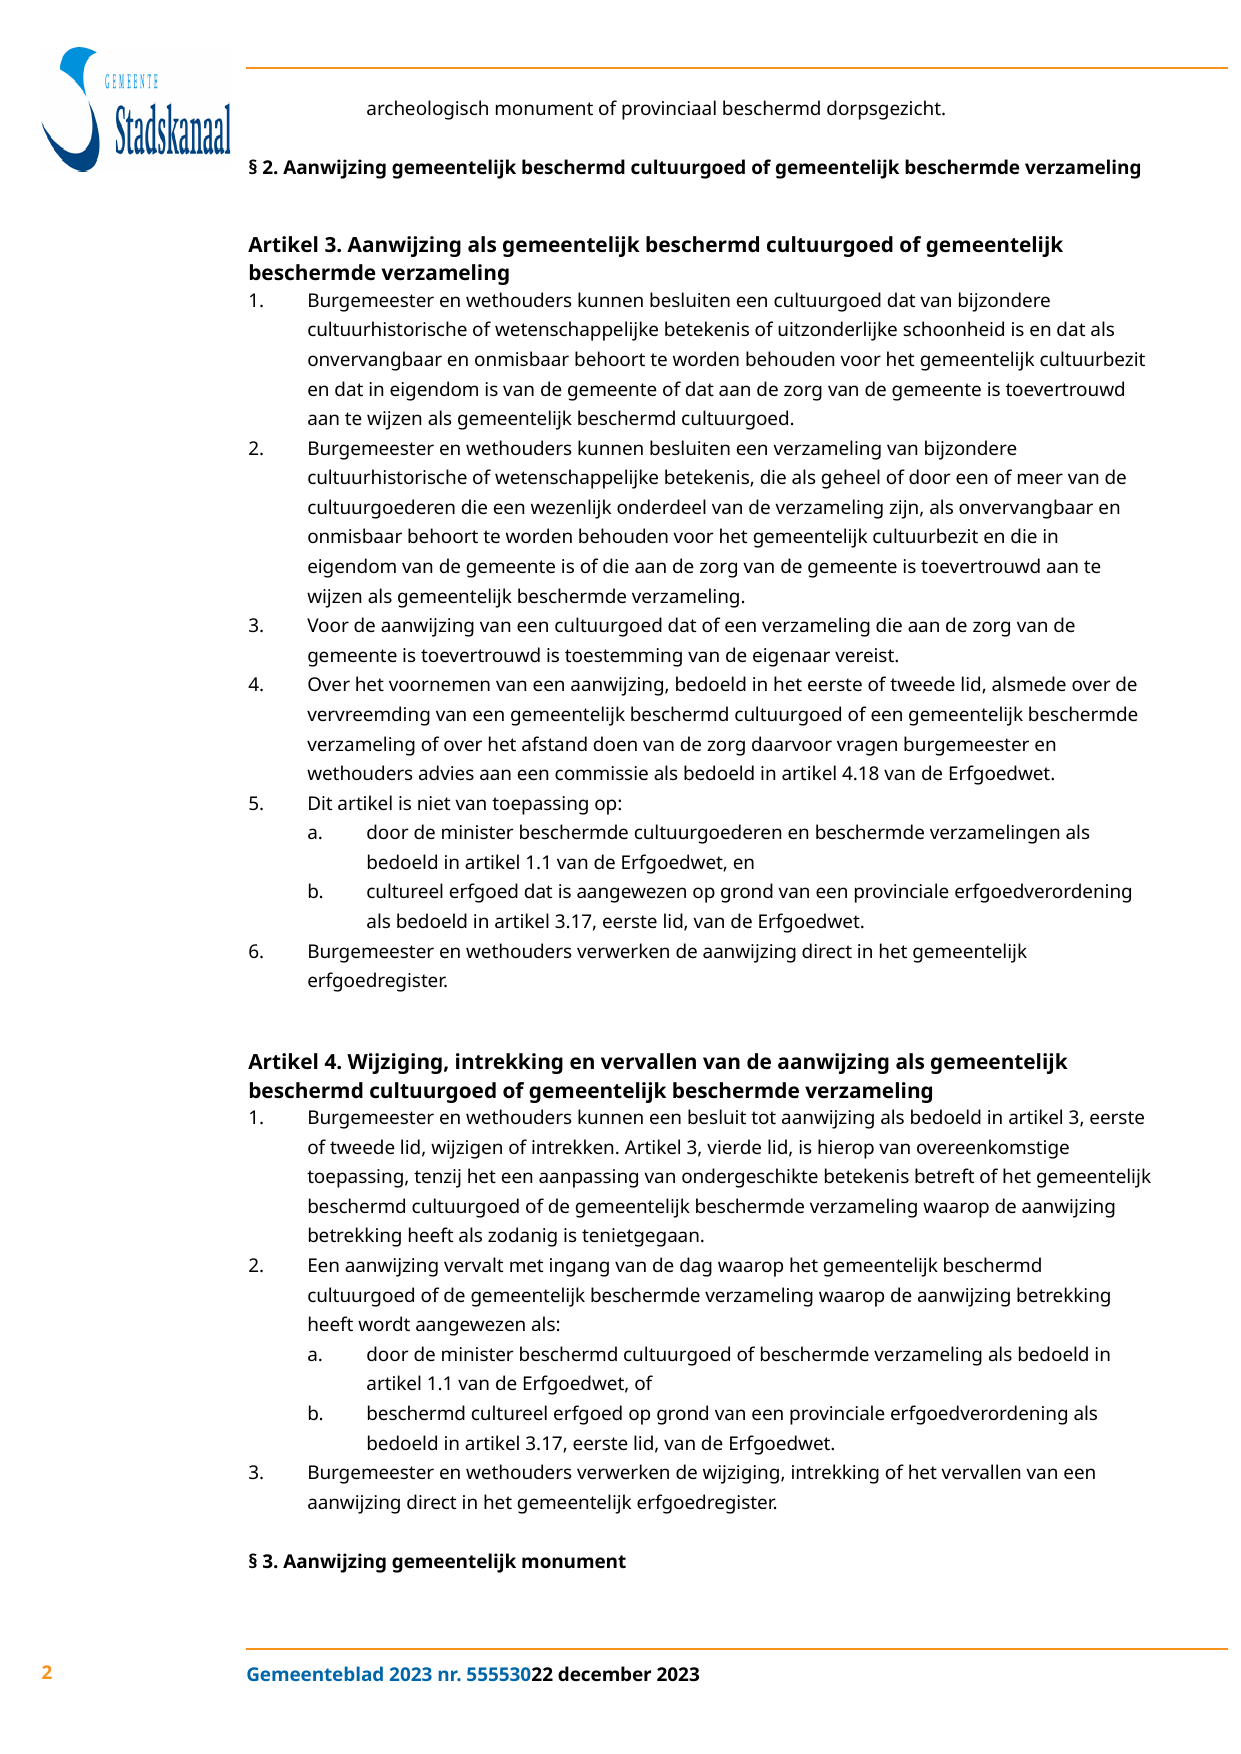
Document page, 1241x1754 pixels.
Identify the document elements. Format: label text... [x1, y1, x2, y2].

list Burgemeester en wethouders verwerken de wijziging, intrekking of het vervallen van een aanwijzing direct in het gemeentelijk erfgoedregister. [248, 1459, 1152, 1514]
list cultureel erfgoed dat is aangewezen op grond van een provinciale erfgoedverordening als bedoeld in artikel 3.17, eerste lid, van de Erfgoedwet. [307, 879, 1152, 934]
list Burgemeester en wethouders kunnen besluiten een cultuurgoed dat van bijzondere cultuurhistorische of wetenschappelijke betekenis of uitzonderlijke schoonheid is en dat als onvervangbaar en onmisbaar behoort te worden behouden voor het gemeentelijk cultuurbezit en dat in eigendom is van de gemeente of dat aan de zorg van de gemeente is toevertrouwd aan te wijzen als gemeentelijk beschermd cultuurgoed. [248, 287, 1152, 431]
list beschermd cultureel erfgoed op grond van een provinciale erfgoedverordening als bedoeld in artikel 3.17, eerste lid, van de Erfgoedwet. [307, 1400, 1152, 1455]
list Over het voornemen van een aanwijzing, bedoeld in het eerste of tweede lid, alsmede over de vervreemding van een gemeentelijk beschermd cultuurgoed of een gemeentelijk beschermde verzameling of over het afstand doen van de zorg daarvoor vragen burgemeester en wethouders advies aan een commissie als bedoeld in artikel 4.18 van de Erfgoedwet. [248, 672, 1152, 786]
text Artikel 4. Wijziging, intrekking en vervallen van de aanwijzing als gemeentelijk beschermd cultuurgoed of gemeentelijk beschermde verzameling [248, 1047, 1152, 1104]
list archeologisch monument of provinciaal beschermd dorpsgezicht. [307, 95, 1152, 121]
text Artikel 3. Aanwijzing als gemeentelijk beschermd cultuurgoed of gemeentelijk beschermde verzameling [248, 230, 1152, 287]
picture [41, 47, 231, 172]
text § 3. Aanwijzing gemeentelijk monument [248, 1548, 1152, 1574]
list door de minister beschermd cultuurgoed of beschermde verzameling als bedoeld in artikel 1.1 van de Erfgoedwet, of [307, 1341, 1152, 1396]
list Burgemeester en wethouders kunnen een besluit tot aanwijzing als bedoeld in artikel 3, eerste of tweede lid, wijzigen of intrekken. Artikel 3, vierde lid, is hierop van overeenkomstige toepassing, tenzij het een aanpassing van ondergeschikte betekenis betreft of het gemeentelijk beschermd cultuurgoed of de gemeentelijk beschermde verzameling waarop de aanwijzing betrekking heeft als zodanig is tenietgegaan. [248, 1104, 1152, 1248]
list Burgemeester en wethouders verwerken de aanwijzing direct in het gemeentelijk erfgoedregister. [248, 938, 1152, 993]
list Dit artikel is niet van toepassing op: [248, 790, 1152, 816]
list door de minister beschermde cultuurgoederen en beschermde verzamelingen als bedoeld in artikel 1.1 van de Erfgoedwet, en [307, 819, 1152, 875]
list Voor de aanwijzing van een cultuurgoed dat of een verzameling die aan de zorg van de gemeente is toevertrouwd is toestemming van de eigenaar vereist. [248, 612, 1152, 668]
list Burgemeester en wethouders kunnen besluiten een verzameling van bijzondere cultuurhistorische of wetenschappelijke betekenis, die als geheel of door een of meer van de cultuurgoederen die een wezenlijk onderdeel van de verzameling zijn, als onvervangbaar en onmisbaar behoort te worden behouden voor het gemeentelijk cultuurbezit en die in eigendom van de gemeente is of die aan de zorg van de gemeente is toevertrouwd aan te wijzen als gemeentelijk beschermde verzameling. [248, 435, 1152, 608]
list Een aanwijzing vervalt met ingang van de dag waarop het gemeentelijk beschermd cultuurgoed of de gemeentelijk beschermde verzameling waarop de aanwijzing betrekking heeft wordt aangewezen als: [248, 1252, 1152, 1337]
text § 2. Aanwijzing gemeentelijk beschermd cultuurgoed of gemeentelijk beschermde verzameling [248, 154, 1152, 180]
